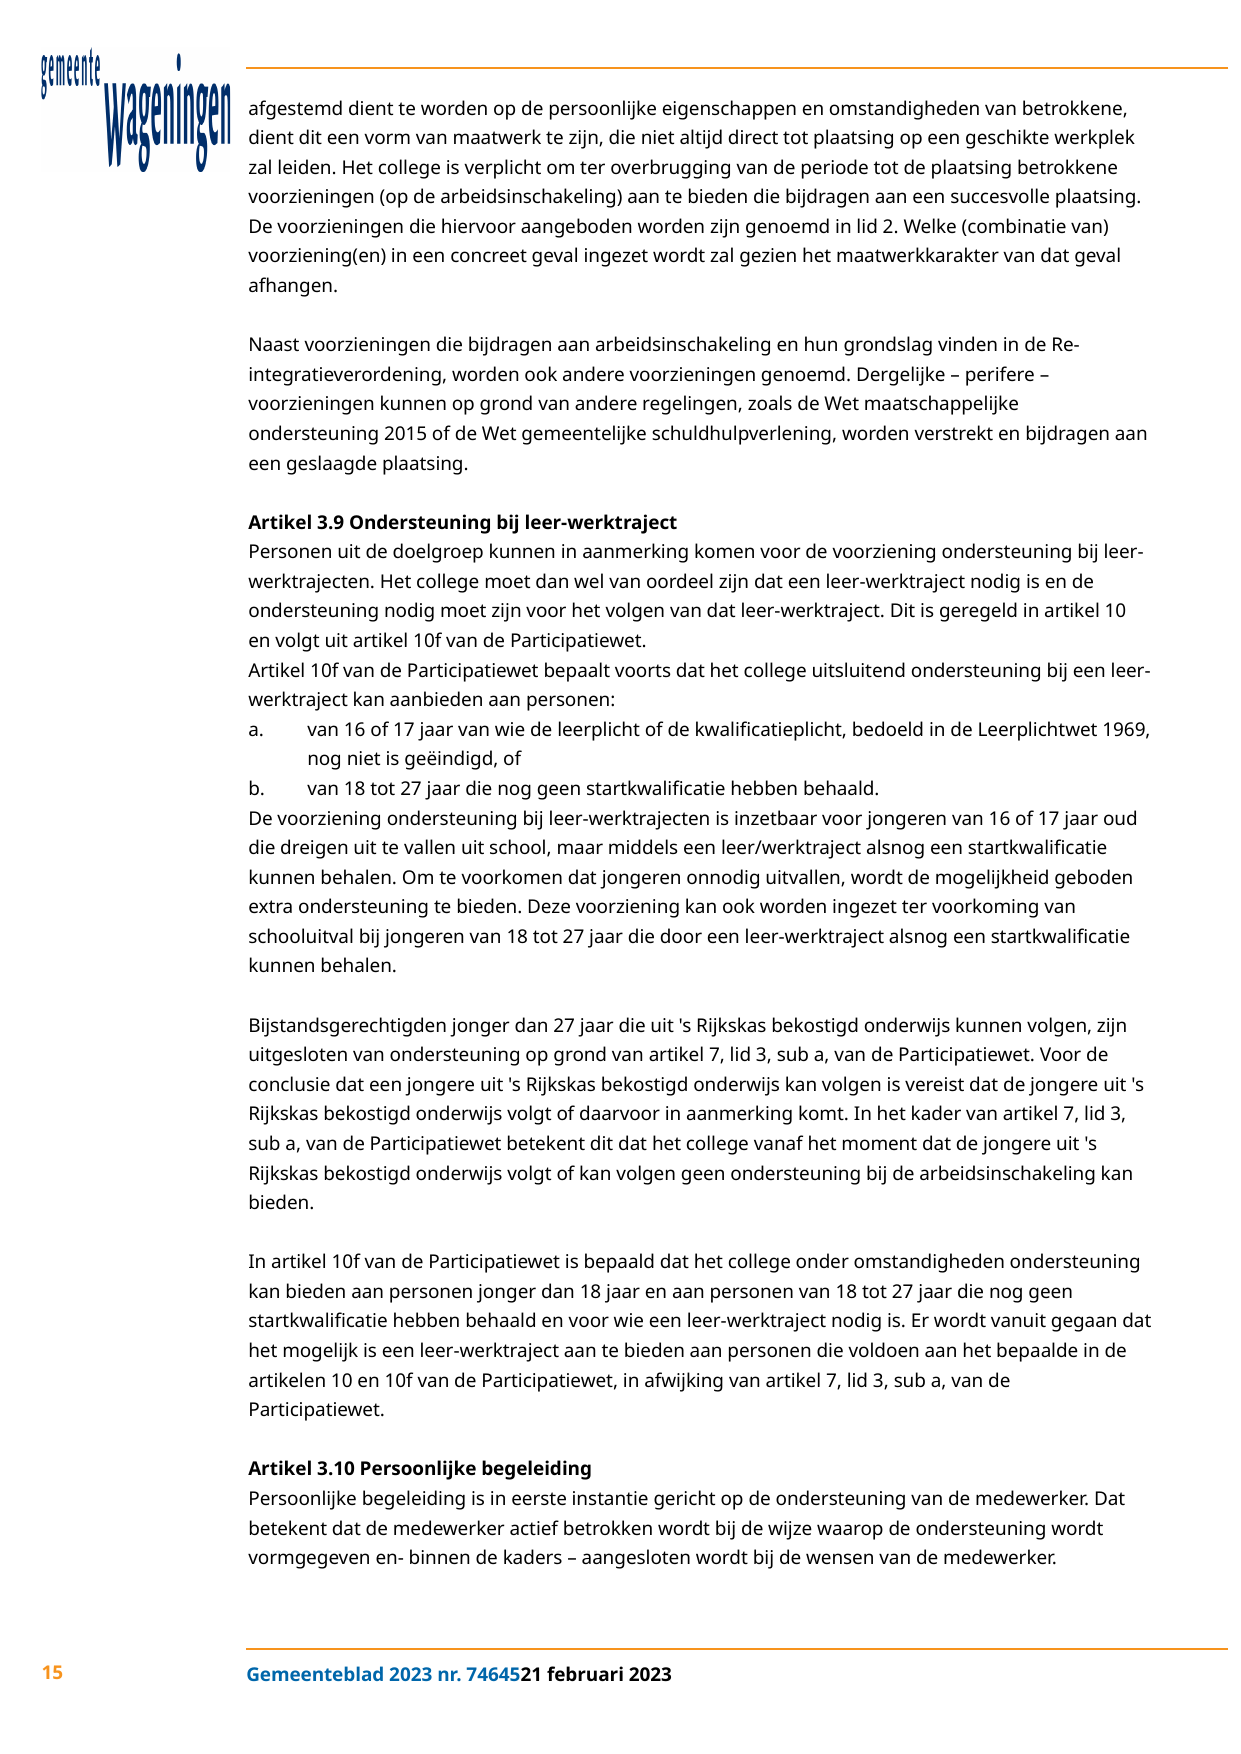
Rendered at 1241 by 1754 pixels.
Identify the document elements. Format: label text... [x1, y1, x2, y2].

text De voorziening ondersteuning bij leer-werktrajecten is inzetbaar voor jongeren van 16 of 17 jaar oud die dreigen uit te vallen uit school, maar middels een leer/werktraject alsnog een startkwalificatie kunnen behalen. Om te voorkomen dat jongeren onnodig uitvallen, wordt de mogelijkheid geboden extra ondersteuning te bieden. Deze voorziening kan ook worden ingezet ter voorkoming van schooluitval bij jongeren van 18 tot 27 jaar die door een leer-werktraject alsnog een startkwalificatie kunnen behalen. [248, 805, 1152, 978]
text Bijstandsgerechtigden jonger dan 27 jaar die uit 's Rijkskas bekostigd onderwijs kunnen volgen, zijn uitgesloten van ondersteuning op grond van artikel 7, lid 3, sub a, van de Participatiewet. Voor de conclusie dat een jongere uit 's Rijkskas bekostigd onderwijs kan volgen is vereist dat de jongere uit 's Rijkskas bekostigd onderwijs volgt of daarvoor in aanmerking komt. In het kader van artikel 7, lid 3, sub a, van de Participatiewet betekent dit dat het college vanaf het moment dat de jongere uit 's Rijkskas bekostigd onderwijs volgt of kan volgen geen ondersteuning bij de arbeidsinschakeling kan bieden. [248, 1012, 1152, 1215]
picture [41, 47, 231, 172]
list van 16 of 17 jaar van wie de leerplicht of de kwalificatieplicht, bedoeld in de Leerplichtwet 1969, nog niet is geëindigd, of [248, 716, 1152, 771]
text Personen uit de doelgroep kunnen in aanmerking komen voor de voorziening ondersteuning bij leer-werktrajecten. Het college moet dan wel van oordeel zijn dat een leer-werktraject nodig is en de ondersteuning nodig moet zijn voor het volgen van dat leer-werktraject. Dit is geregeld in artikel 10 en volgt uit artikel 10f van de Participatiewet. [248, 538, 1152, 653]
text afgestemd dient te worden op de persoonlijke eigenschappen en omstandigheden van betrokkene, dient dit een vorm van maatwerk te zijn, die niet altijd direct tot plaatsing op een geschikte werkplek zal leiden. Het college is verplicht om ter overbrugging van de periode tot de plaatsing betrokkene voorzieningen (op de arbeidsinschakeling) aan te bieden die bijdragen aan een succesvolle plaatsing. De voorzieningen die hiervoor aangeboden worden zijn genoemd in lid 2. Welke (combinatie van) voorziening(en) in een concreet geval ingezet wordt zal gezien het maatwerkkarakter van dat geval afhangen. [248, 95, 1152, 298]
list van 18 tot 27 jaar die nog geen startkwalificatie hebben behaald. [248, 775, 1152, 801]
text Naast voorzieningen die bijdragen aan arbeidsinschakeling en hun grondslag vinden in de Re-integratieverordening, worden ook andere voorzieningen genoemd. Dergelijke – perifere – voorzieningen kunnen op grond van andere regelingen, zoals de Wet maatschappelijke ondersteuning 2015 of de Wet gemeentelijke schuldhulpverlening, worden verstrekt en bijdragen aan een geslaagde plaatsing. [248, 331, 1152, 476]
text Artikel 10f van de Participatiewet bepaalt voorts dat het college uitsluitend ondersteuning bij een leer-werktraject kan aanbieden aan personen: [248, 657, 1152, 712]
text Artikel 3.10 Persoonlijke begeleiding [248, 1456, 1152, 1481]
text Persoonlijke begeleiding is in eerste instantie gericht op de ondersteuning van de medewerker. Dat betekent dat de medewerker actief betrokken wordt bij de wijze waarop de ondersteuning wordt vormgegeven en- binnen de kaders – aangesloten wordt bij de wensen van de medewerker. [248, 1485, 1152, 1570]
text In artikel 10f van de Participatiewet is bepaald dat het college onder omstandigheden ondersteuning kan bieden aan personen jonger dan 18 jaar en aan personen van 18 tot 27 jaar die nog geen startkwalificatie hebben behaald en voor wie een leer-werktraject nodig is. Er wordt vanuit gegaan dat het mogelijk is een leer-werktraject aan te bieden aan personen die voldoen aan het bepaalde in de artikelen 10 en 10f van de Participatiewet, in afwijking van artikel 7, lid 3, sub a, van de Participatiewet. [248, 1248, 1152, 1422]
text Artikel 3.9 Ondersteuning bij leer-werktraject [248, 509, 1152, 535]
